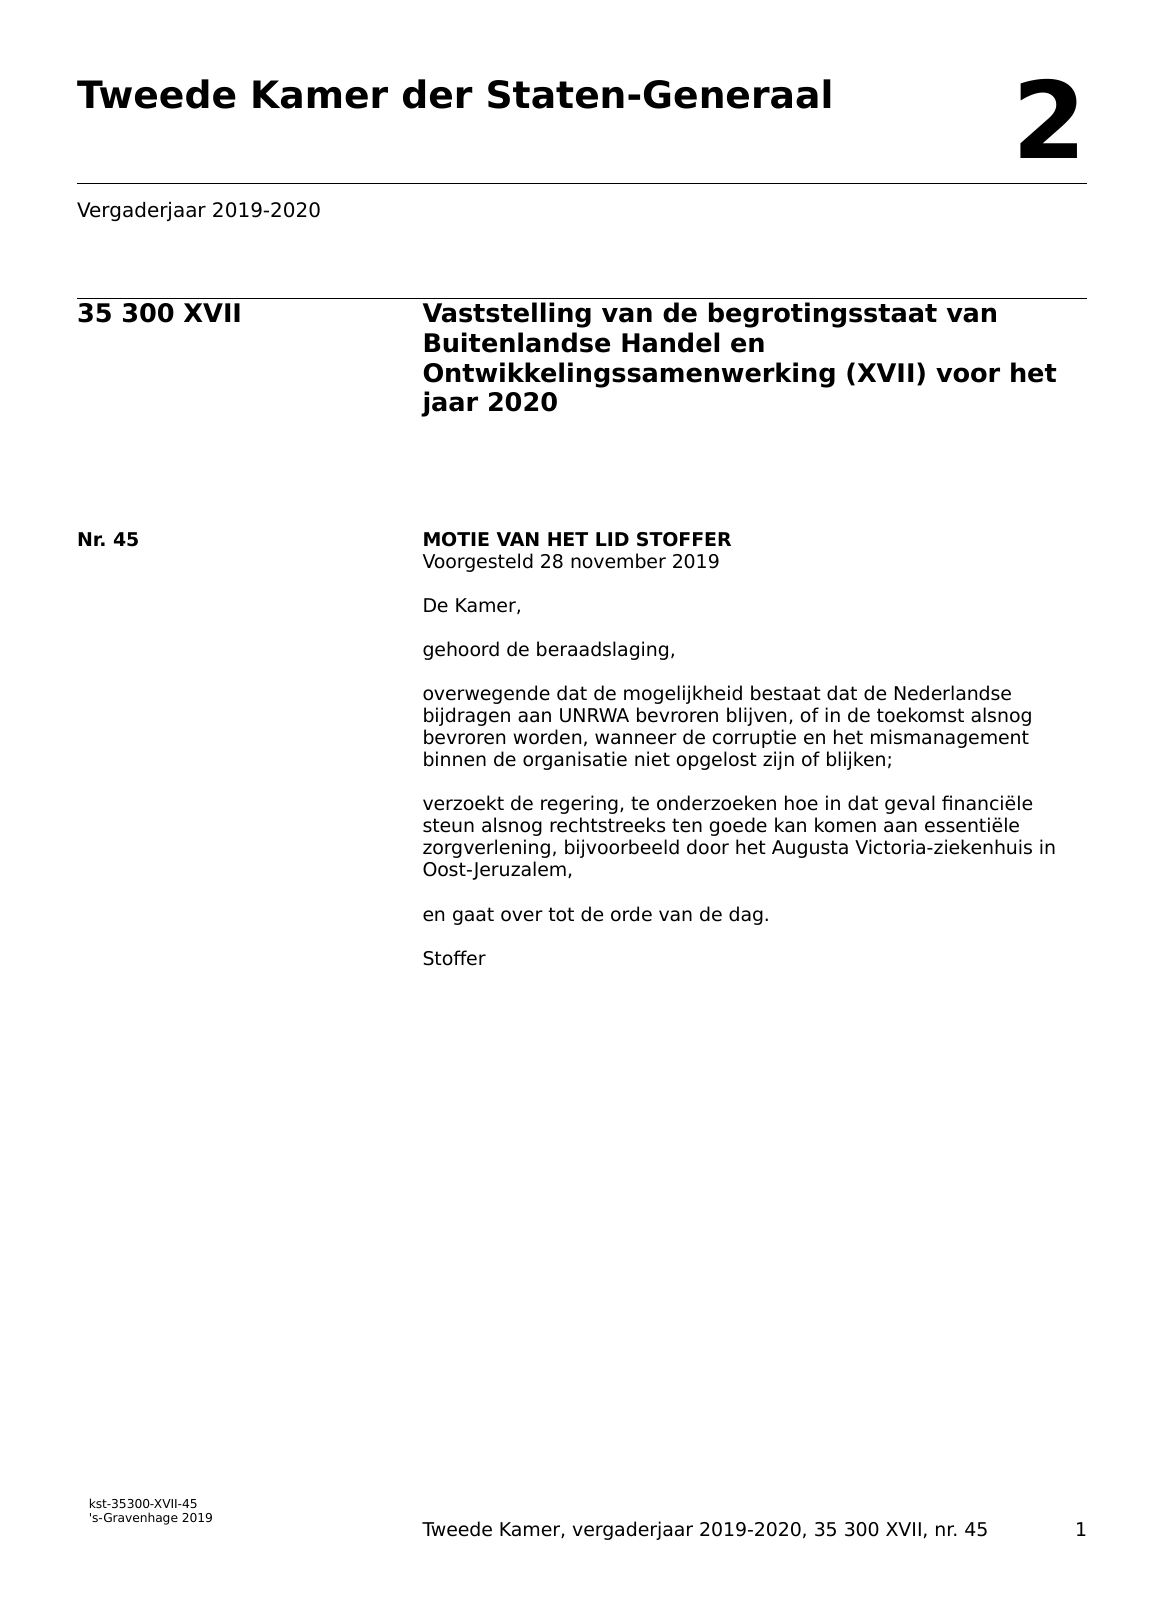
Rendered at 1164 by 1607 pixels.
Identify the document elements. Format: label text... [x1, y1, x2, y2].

text verzoekt de regering, te onderzoeken hoe in dat geval financiële steun alsnog rechtstreeks ten goede kan komen aan essentiële zorgverlening, bijvoorbeeld door het Augusta Victoria-ziekenhuis in Oost-Jeruzalem, [422, 793, 1087, 881]
text De Kamer, [422, 595, 1087, 617]
text gehoord de beraadslaging, [422, 639, 1087, 661]
text 's-Gravenhage 2019 [88, 1511, 323, 1525]
table_cell Vergaderjaar 2019-2020 [77, 184, 1087, 298]
subtitle Nr. 45 MOTIE VAN HET LID STOFFER [77, 529, 1087, 551]
text Voorgesteld 28 november 2019 [422, 551, 1087, 573]
table_header 2 [886, 59, 1087, 183]
text overwegende dat de mogelijkheid bestaat dat de Nederlandse bijdragen aan UNRWA bevroren blijven, of in de toekomst alsnog bevroren worden, wanneer de corruptie en het mismanagement binnen de organisatie niet opgelost zijn of blijken; [422, 683, 1087, 771]
subtitle 35 300 XVII Vaststelling van de begrotingsstaat van Buitenlandse Handel en Ontwikkelingssamenwerking (XVII) voor het jaar 2020 [77, 299, 1087, 418]
text en gaat over tot de orde van de dag. [422, 903, 1087, 925]
text Stoffer [422, 948, 1087, 969]
text kst-35300-XVII-45 [88, 1497, 323, 1511]
table_header Tweede Kamer der Staten-Generaal [77, 59, 886, 183]
